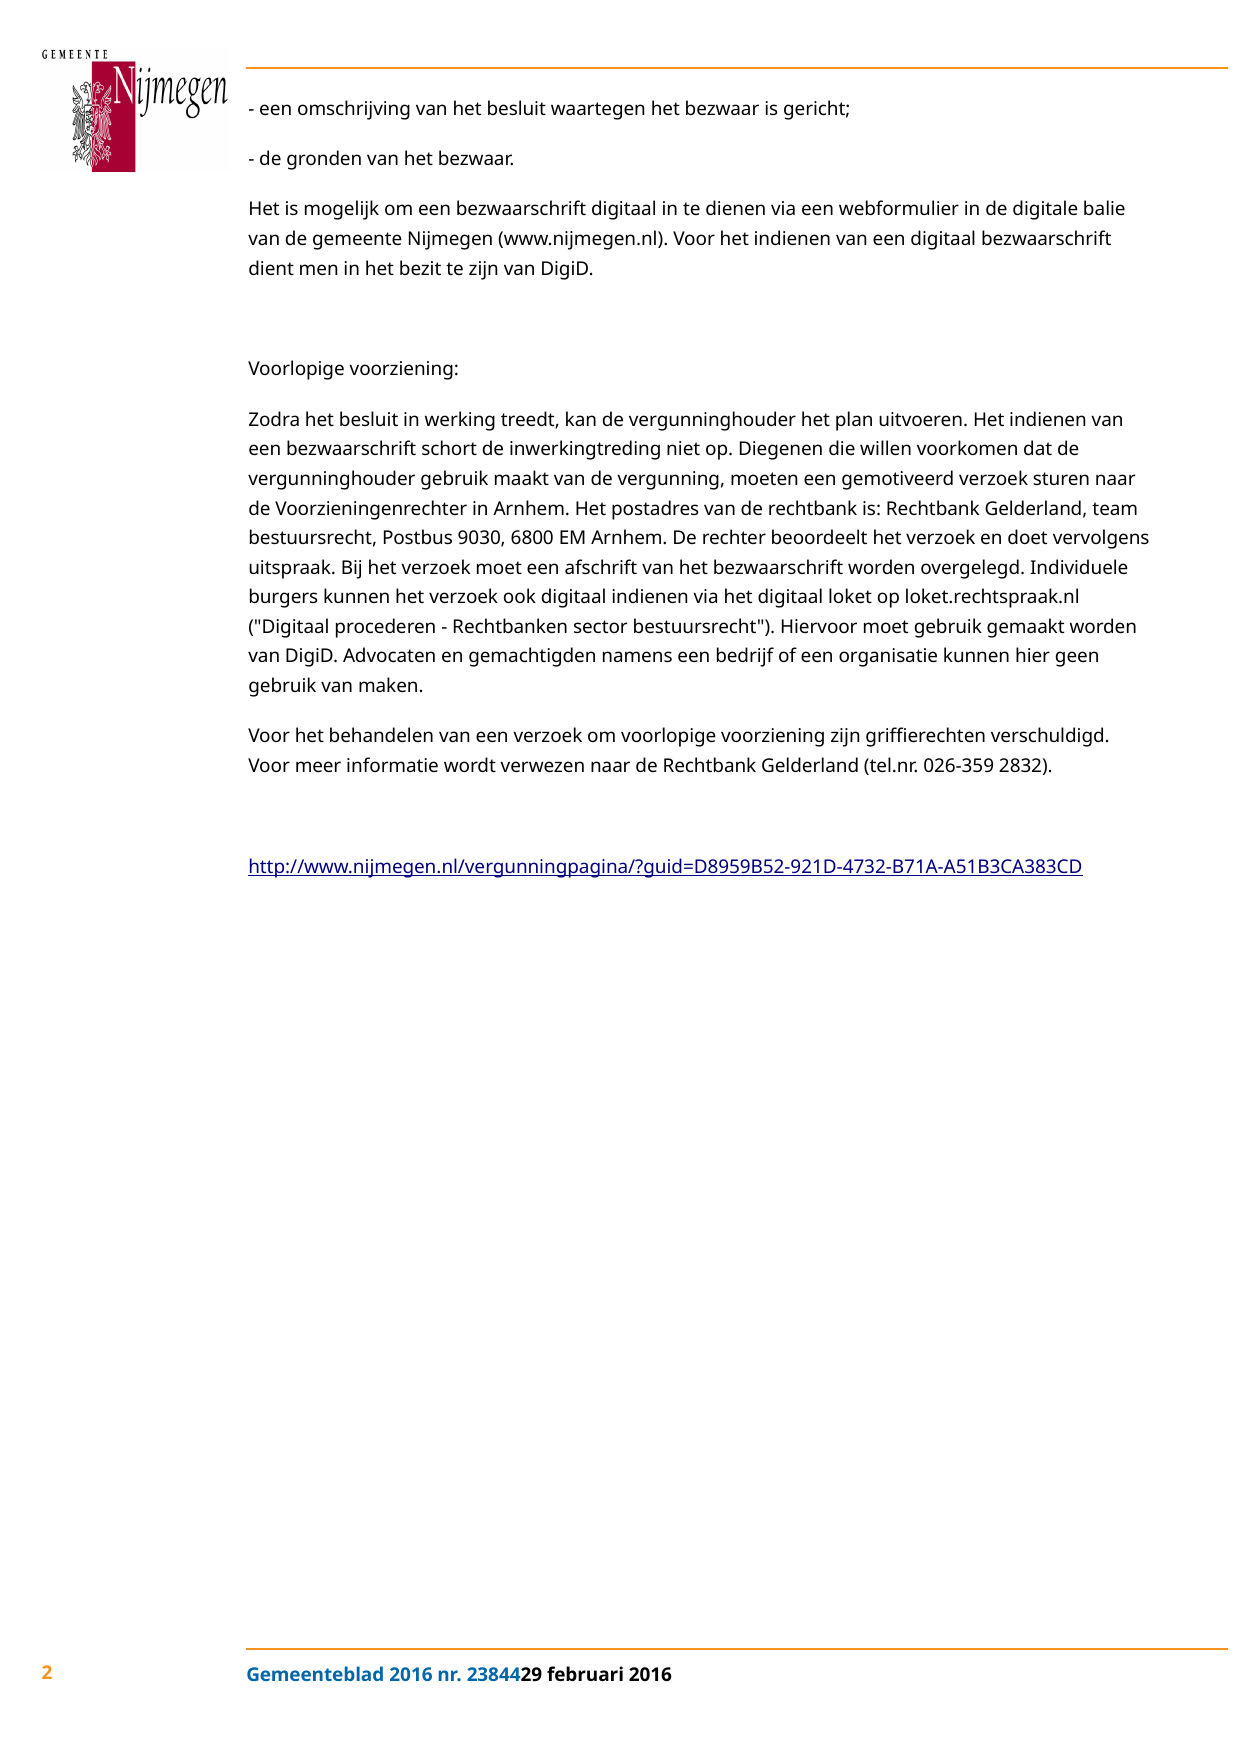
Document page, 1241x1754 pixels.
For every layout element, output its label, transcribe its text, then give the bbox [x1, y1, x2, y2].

text Zodra het besluit in werking treedt, kan de vergunninghouder het plan uitvoeren. Het indienen van een bezwaarschrift schort de inwerkingtreding niet op. Diegenen die willen voorkomen dat de vergunninghouder gebruik maakt van de vergunning, moeten een gemotiveerd verzoek sturen naar de Voorzieningenrechter in Arnhem. Het postadres van de rechtbank is: Rechtbank Gelderland, team bestuursrecht, Postbus 9030, 6800 EM Arnhem. De rechter beoordeelt het verzoek en doet vervolgens uitspraak. Bij het verzoek moet een afschrift van het bezwaarschrift worden overgelegd. Individuele burgers kunnen het verzoek ook digitaal indienen via het digitaal loket op loket.rechtspraak.nl ("Digitaal procederen - Rechtbanken sector bestuursrecht"). Hiervoor moet gebruik gemaakt worden van DigiD. Advocaten en gemachtigden namens een bedrijf of een organisatie kunnen hier geen gebruik van maken. [248, 406, 1152, 698]
text http://www.nijmegen.nl/vergunningpagina/?guid=D8959B52-921D-4732-B71A-A51B3CA383CD [248, 853, 1152, 879]
text - de gronden van het bezwaar. [248, 145, 1152, 171]
picture [41, 47, 231, 172]
text Voorlopige voorziening: [248, 356, 1152, 381]
text Voor het behandelen van een verzoek om voorlopige voorziening zijn griffierechten verschuldigd. Voor meer informatie wordt verwezen naar de Rechtbank Gelderland (tel.nr. 026-359 2832). [248, 723, 1152, 778]
text - een omschrijving van het besluit waartegen het bezwaar is gericht; [248, 95, 1152, 121]
text Het is mogelijk om een bezwaarschrift digitaal in te dienen via een webformulier in de digitale balie van de gemeente Nijmegen (www.nijmegen.nl). Voor het indienen van een digitaal bezwaarschrift dient men in het bezit te zijn van DigiD. [248, 196, 1152, 281]
